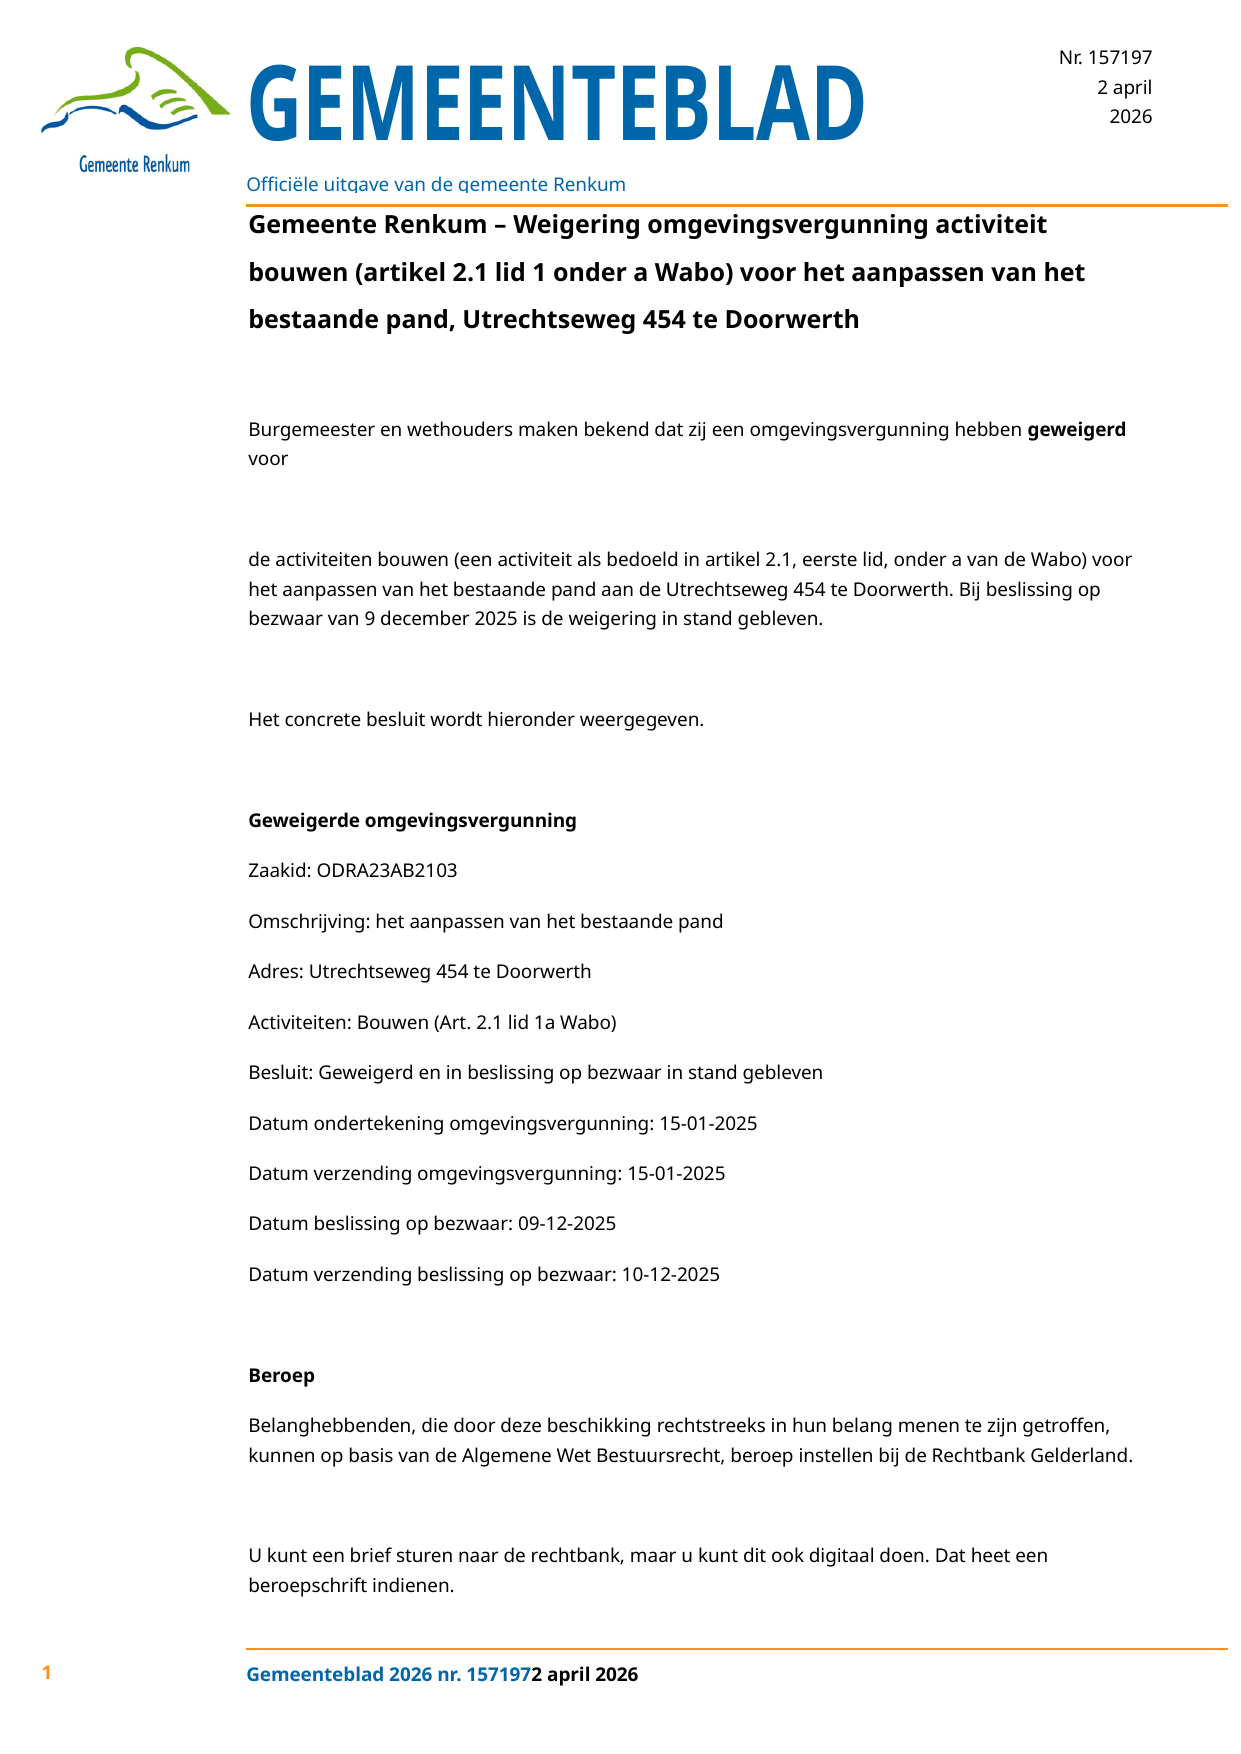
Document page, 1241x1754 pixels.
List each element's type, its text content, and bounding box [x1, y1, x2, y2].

text Zaakid: ODRA23AB2103 [248, 858, 1152, 883]
text Omschrijving: het aanpassen van het bestaande pand [248, 908, 1152, 934]
text U kunt een brief sturen naar de rechtbank, maar u kunt dit ook digitaal doen. Dat heet een beroepschrift indienen. [248, 1543, 1152, 1598]
text Datum beslissing op bezwaar: 09-12-2025 [248, 1211, 1152, 1236]
text Activiteiten: Bouwen (Art. 2.1 lid 1a Wabo) [248, 1009, 1152, 1034]
text Datum verzending beslissing op bezwaar: 10-12-2025 [248, 1261, 1152, 1287]
text Gemeente Renkum – Weigering omgevingsvergunning activiteit bouwen (artikel 2.1 lid 1 onder a Wabo) voor het aanpassen van het bestaande pand, Utrechtseweg 454 te Doorwerth [248, 207, 1152, 336]
text Besluit: Geweigerd en in beslissing op bezwaar in stand gebleven [248, 1059, 1152, 1085]
text Adres: Utrechtseweg 454 te Doorwerth [248, 958, 1152, 984]
text Datum ondertekening omgevingsvergunning: 15-01-2025 [248, 1110, 1152, 1135]
text Beroep [248, 1362, 1152, 1387]
text de activiteiten bouwen (een activiteit als bedoeld in artikel 2.1, eerste lid, onder a van de Wabo) voor het aanpassen van het bestaande pand aan de Utrechtseweg 454 te Doorwerth. Bij beslissing op bezwaar van 9 december 2025 is de weigering in stand gebleven. [248, 546, 1152, 631]
picture [41, 47, 231, 172]
text Burgemeester en wethouders maken bekend dat zij een omgevingsvergunning hebben geweigerd voor [248, 416, 1152, 471]
text Geweigerde omgevingsvergunning [248, 807, 1152, 833]
text Het concrete besluit wordt hieronder weergegeven. [248, 706, 1152, 732]
text Datum verzending omgevingsvergunning: 15-01-2025 [248, 1160, 1152, 1186]
text Belanghebbenden, die door deze beschikking rechtstreeks in hun belang menen te zijn getroffen, kunnen op basis van de Algemene Wet Bestuursrecht, beroep instellen bij de Rechtbank Gelderland. [248, 1412, 1152, 1467]
